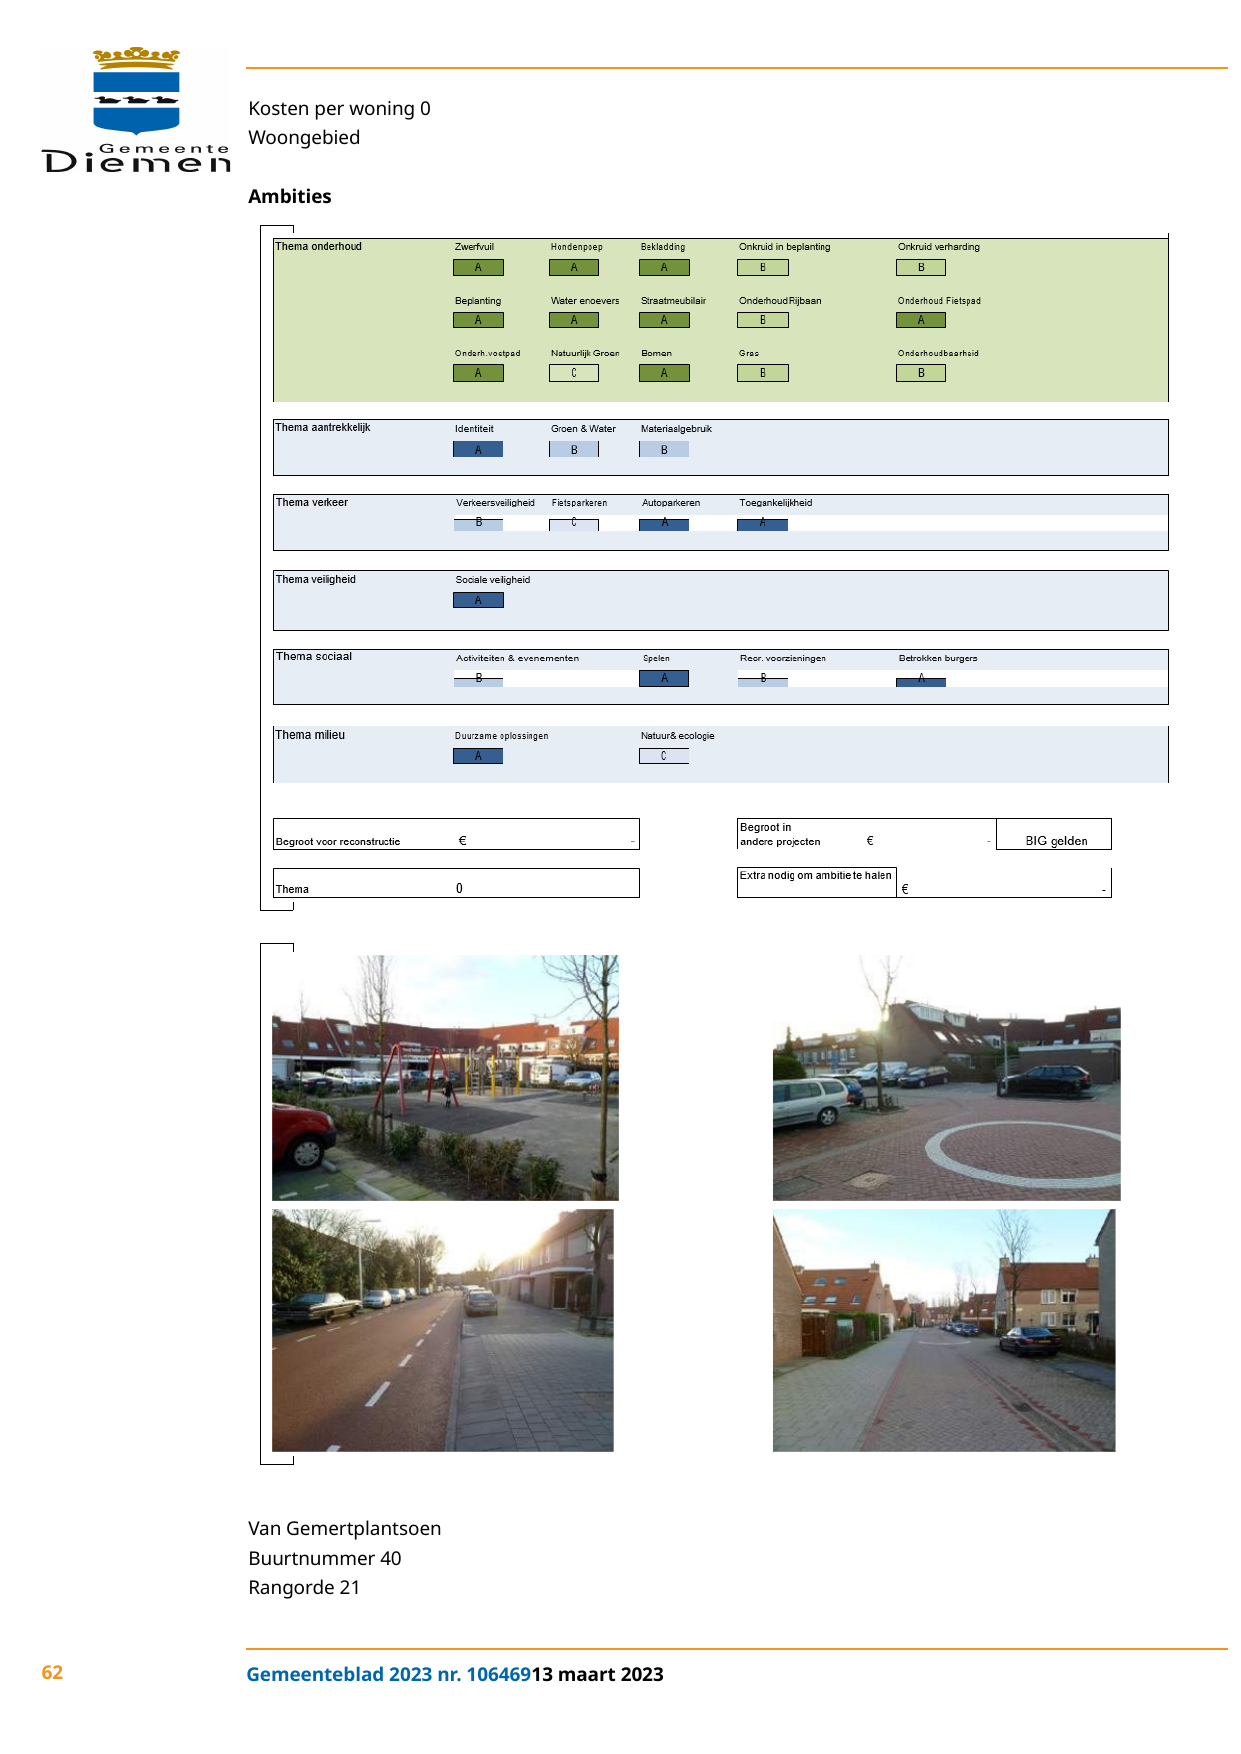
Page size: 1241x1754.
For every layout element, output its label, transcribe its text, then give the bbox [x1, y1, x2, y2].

picture [41, 47, 231, 172]
picture [268, 233, 1173, 902]
text Buurtnummer 40 [248, 1545, 1152, 1571]
text Ambities [248, 183, 1152, 209]
text Kosten per woning 0 [248, 95, 1152, 121]
text Van Gemertplantsoen [248, 1515, 1152, 1541]
picture [268, 952, 1125, 1456]
text Woongebied [248, 124, 1152, 150]
text Rangorde 21 [248, 1574, 1152, 1600]
